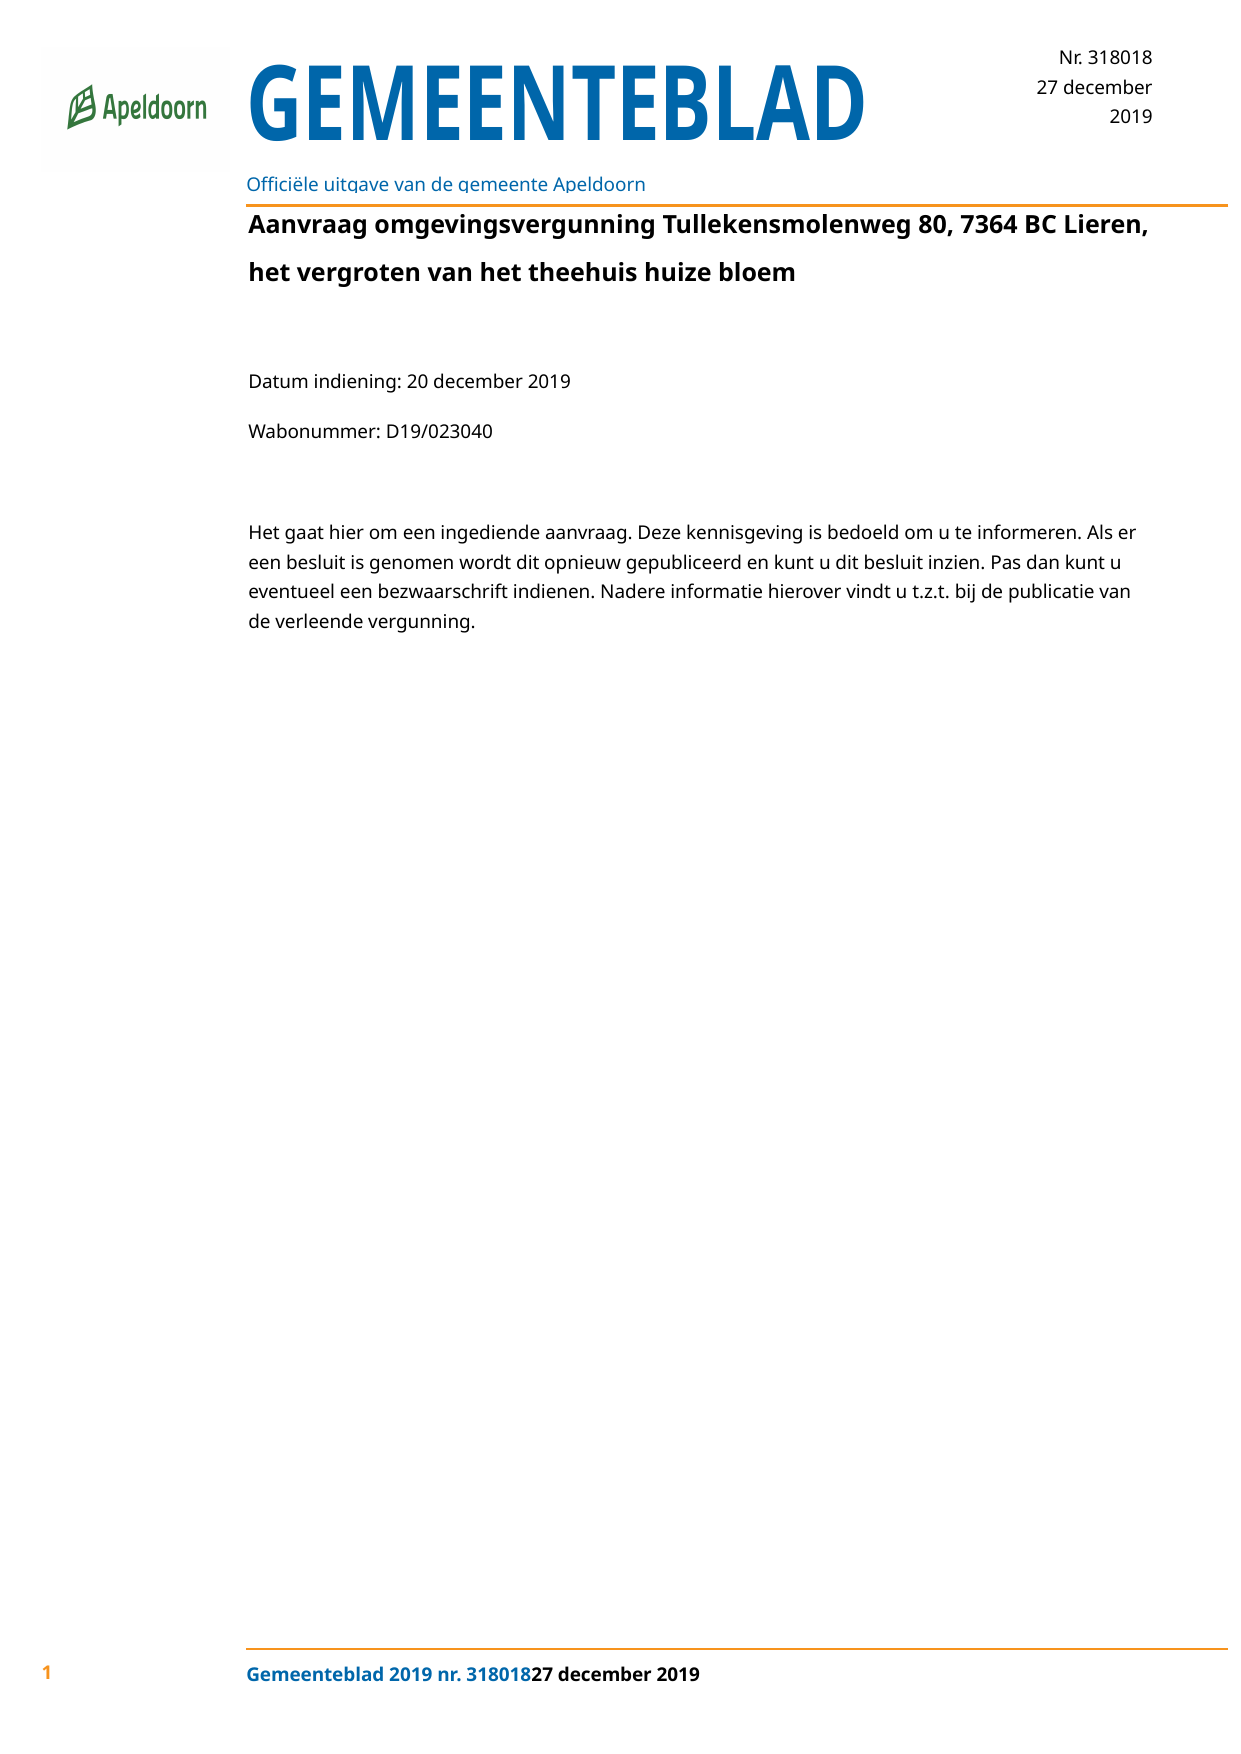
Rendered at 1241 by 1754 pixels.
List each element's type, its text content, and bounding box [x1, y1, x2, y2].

text Datum indiening: 20 december 2019 [248, 368, 1152, 394]
text Aanvraag omgevingsvergunning Tullekensmolenweg 80, 7364 BC Lieren, het vergroten van het theehuis huize bloem [248, 207, 1152, 288]
text Het gaat hier om een ingediende aanvraag. Deze kennisgeving is bedoeld om u te informeren. Als er een besluit is genomen wordt dit opnieuw gepubliceerd en kunt u dit besluit inzien. Pas dan kunt u eventueel een bezwaarschrift indienen. Nadere informatie hierover vindt u t.z.t. bij de publicatie van de verleende vergunning. [248, 519, 1152, 634]
picture [41, 47, 231, 172]
text Wabonummer: D19/023040 [248, 419, 1152, 444]
